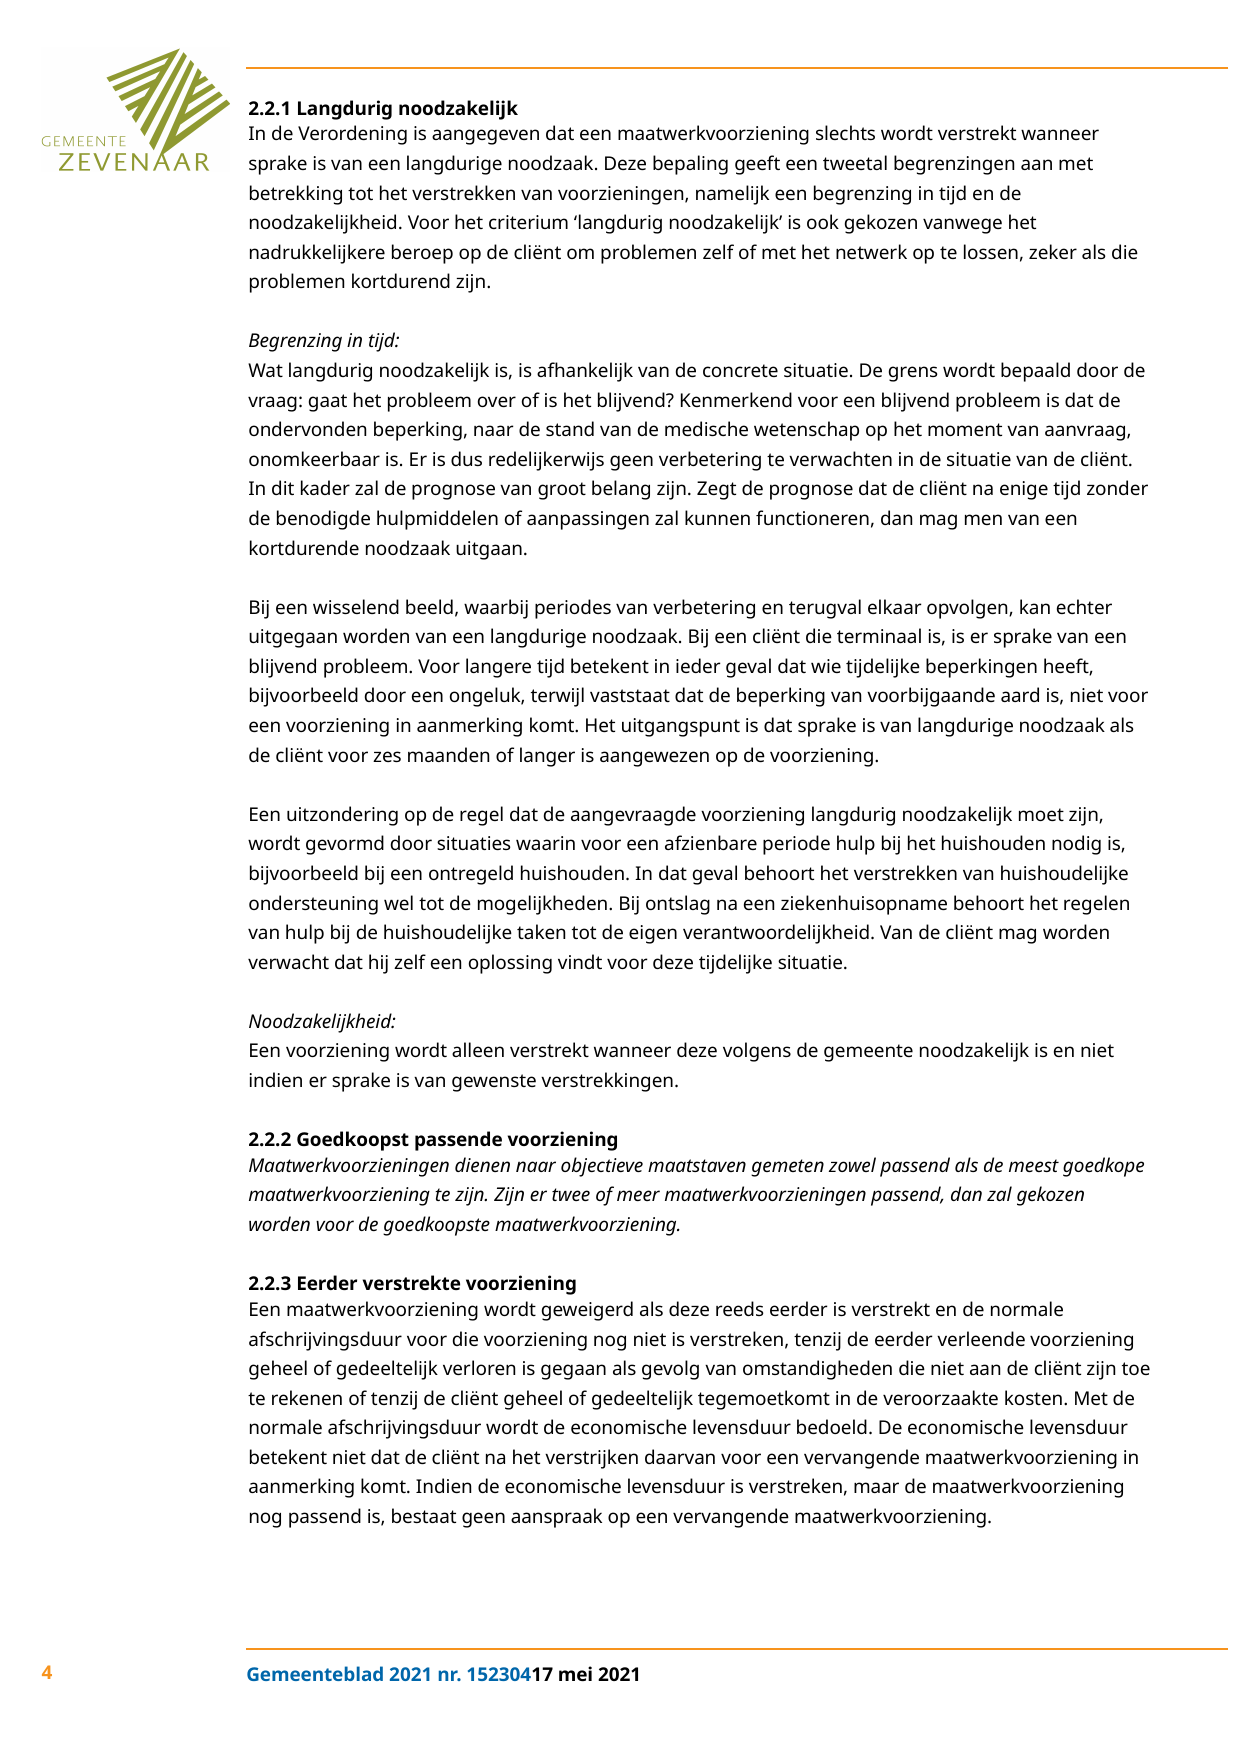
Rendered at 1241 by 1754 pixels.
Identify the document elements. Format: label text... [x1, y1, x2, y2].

text Maatwerkvoorzieningen dienen naar objectieve maatstaven gemeten zowel passend als de meest goedkope maatwerkvoorziening te zijn. Zijn er twee of meer maatwerkvoorzieningen passend, dan zal gekozen worden voor de goedkoopste maatwerkvoorziening. [248, 1152, 1152, 1237]
text Bij een wisselend beeld, waarbij periodes van verbetering en terugval elkaar opvolgen, kan echter uitgegaan worden van een langdurige noodzaak. Bij een cliënt die terminaal is, is er sprake van een blijvend probleem. Voor langere tijd betekent in ieder geval dat wie tijdelijke beperkingen heeft, bijvoorbeeld door een ongeluk, terwijl vaststaat dat de beperking van voorbijgaande aard is, niet voor een voorziening in aanmerking komt. Het uitgangspunt is dat sprake is van langdurige noodzaak als de cliënt voor zes maanden of langer is aangewezen op de voorziening. [248, 594, 1152, 767]
text Noodzakelijkheid: [248, 1008, 1152, 1034]
text Een maatwerkvoorziening wordt geweigerd als deze reeds eerder is verstrekt en de normale afschrijvingsduur voor die voorziening nog niet is verstreken, tenzij de eerder verleende voorziening geheel of gedeeltelijk verloren is gegaan als gevolg van omstandigheden die niet aan de cliënt zijn toe te rekenen of tenzij de cliënt geheel of gedeeltelijk tegemoetkomt in de veroorzaakte kosten. Met de normale afschrijvingsduur wordt de economische levensduur bedoeld. De economische levensduur betekent niet dat de cliënt na het verstrijken daarvan voor een vervangende maatwerkvoorziening in aanmerking komt. Indien de economische levensduur is verstreken, maar de maatwerkvoorziening nog passend is, bestaat geen aanspraak op een vervangende maatwerkvoorziening. [248, 1296, 1152, 1529]
text Wat langdurig noodzakelijk is, is afhankelijk van de concrete situatie. De grens wordt bepaald door de vraag: gaat het probleem over of is het blijvend? Kenmerkend voor een blijvend probleem is dat de ondervonden beperking, naar de stand van de medische wetenschap op het moment van aanvraag, onomkeerbaar is. Er is dus redelijkerwijs geen verbetering te verwachten in de situatie van de cliënt. In dit kader zal de prognose van groot belang zijn. Zegt de prognose dat de cliënt na enige tijd zonder de benodigde hulpmiddelen of aanpassingen zal kunnen functioneren, dan mag men van een kortdurende noodzaak uitgaan. [248, 357, 1152, 560]
text Een uitzondering op de regel dat de aangevraagde voorziening langdurig noodzakelijk moet zijn, wordt gevormd door situaties waarin voor een afzienbare periode hulp bij het huishouden nodig is, bijvoorbeeld bij een ontregeld huishouden. In dat geval behoort het verstrekken van huishoudelijke ondersteuning wel tot de mogelijkheden. Bij ontslag na een ziekenhuisopname behoort het regelen van hulp bij de huishoudelijke taken tot de eigen verantwoordelijkheid. Van de cliënt mag worden verwacht dat hij zelf een oplossing vindt voor deze tijdelijke situatie. [248, 801, 1152, 974]
text 2.2.3 Eerder verstrekte voorziening [248, 1270, 1152, 1296]
text In de Verordening is aangegeven dat een maatwerkvoorziening slechts wordt verstrekt wanneer sprake is van een langdurige noodzaak. Deze bepaling geeft een tweetal begrenzingen aan met betrekking tot het verstrekken van voorzieningen, namelijk een begrenzing in tijd en de noodzakelijkheid. Voor het criterium ‘langdurig noodzakelijk’ is ook gekozen vanwege het nadrukkelijkere beroep op de cliënt om problemen zelf of met het netwerk op te lossen, zeker als die problemen kortdurend zijn. [248, 121, 1152, 294]
picture [41, 47, 231, 172]
text Een voorziening wordt alleen verstrekt wanneer deze volgens de gemeente noodzakelijk is en niet indien er sprake is van gewenste verstrekkingen. [248, 1038, 1152, 1093]
text 2.2.2 Goedkoopst passende voorziening [248, 1126, 1152, 1152]
text 2.2.1 Langdurig noodzakelijk [248, 95, 1152, 121]
text Begrenzing in tijd: [248, 328, 1152, 353]
